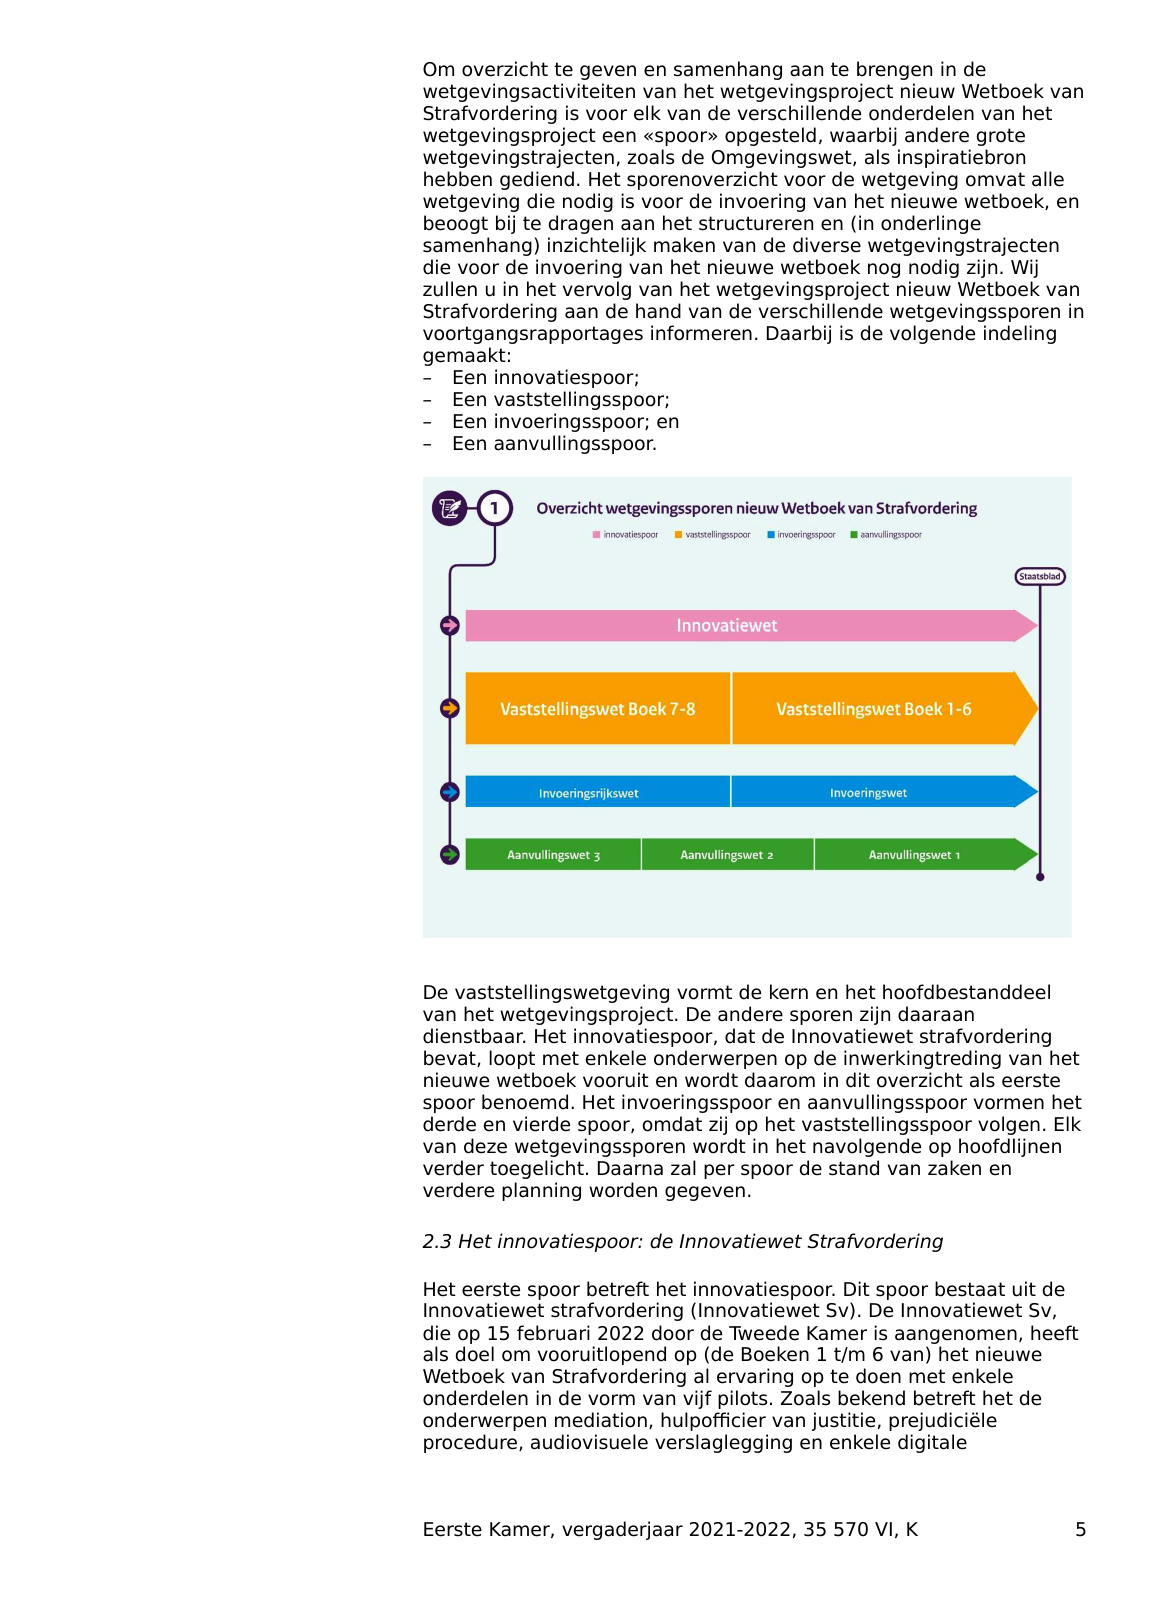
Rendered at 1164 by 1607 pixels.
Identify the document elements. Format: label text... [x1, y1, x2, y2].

text – Een innovatiespoor; [422, 367, 1087, 389]
text – Een invoeringsspoor; en [422, 411, 1087, 433]
text – Een aanvullingsspoor. [422, 433, 1087, 455]
text – Een vaststellingsspoor; [422, 389, 1087, 411]
text Het eerste spoor betreft het innovatiespoor. Dit spoor bestaat uit de Innovatiewet strafvordering (Innovatiewet Sv). De Innovatiewet Sv, die op 15 februari 2022 door de Tweede Kamer is aangenomen, heeft als doel om vooruitlopend op (de Boeken 1 t/m 6 van) het nieuwe Wetboek van Strafvordering al ervaring op te doen met enkele onderdelen in de vorm van vijf pilots. Zoals bekend betreft het de onderwerpen mediation, hulpofficier van justitie, prejudiciële procedure, audiovisuele verslaglegging en enkele digitale [422, 1278, 1087, 1454]
text Om overzicht te geven en samenhang aan te brengen in de wetgevingsactiviteiten van het wetgevingsproject nieuw Wetboek van Strafvordering is voor elk van de verschillende onderdelen van het wetgevingsproject een «spoor» opgesteld, waarbij andere grote wetgevingstrajecten, zoals de Omgevingswet, als inspiratiebron hebben gediend. Het sporenoverzicht voor de wetgeving omvat alle wetgeving die nodig is voor de invoering van het nieuwe wetboek, en beoogt bij te dragen aan het structureren en (in onderlinge samenhang) inzichtelijk maken van de diverse wetgevingstrajecten die voor de invoering van het nieuwe wetboek nog nodig zijn. Wij zullen u in het vervolg van het wetgevingsproject nieuw Wetboek van Strafvordering aan de hand van de verschillende wetgevingssporen in voortgangsrapportages informeren. Daarbij is de volgende indeling gemaakt: [422, 59, 1087, 367]
picture [422, 476, 1072, 938]
text De vaststellingswetgeving vormt de kern en het hoofdbestanddeel van het wetgevingsproject. De andere sporen zijn daaraan dienstbaar. Het innovatiespoor, dat de Innovatiewet strafvordering bevat, loopt met enkele onderwerpen op de inwerkingtreding van het nieuwe wetboek vooruit en wordt daarom in dit overzicht als eerste spoor benoemd. Het invoeringsspoor en aanvullingsspoor vormen het derde en vierde spoor, omdat zij op het vaststellingsspoor volgen. Elk van deze wetgevingssporen wordt in het navolgende op hoofdlijnen verder toegelicht. Daarna zal per spoor de stand van zaken en verdere planning worden gegeven. [422, 982, 1087, 1201]
subtitle 2.3 Het innovatiespoor: de Innovatiewet Strafvordering [422, 1231, 1087, 1253]
